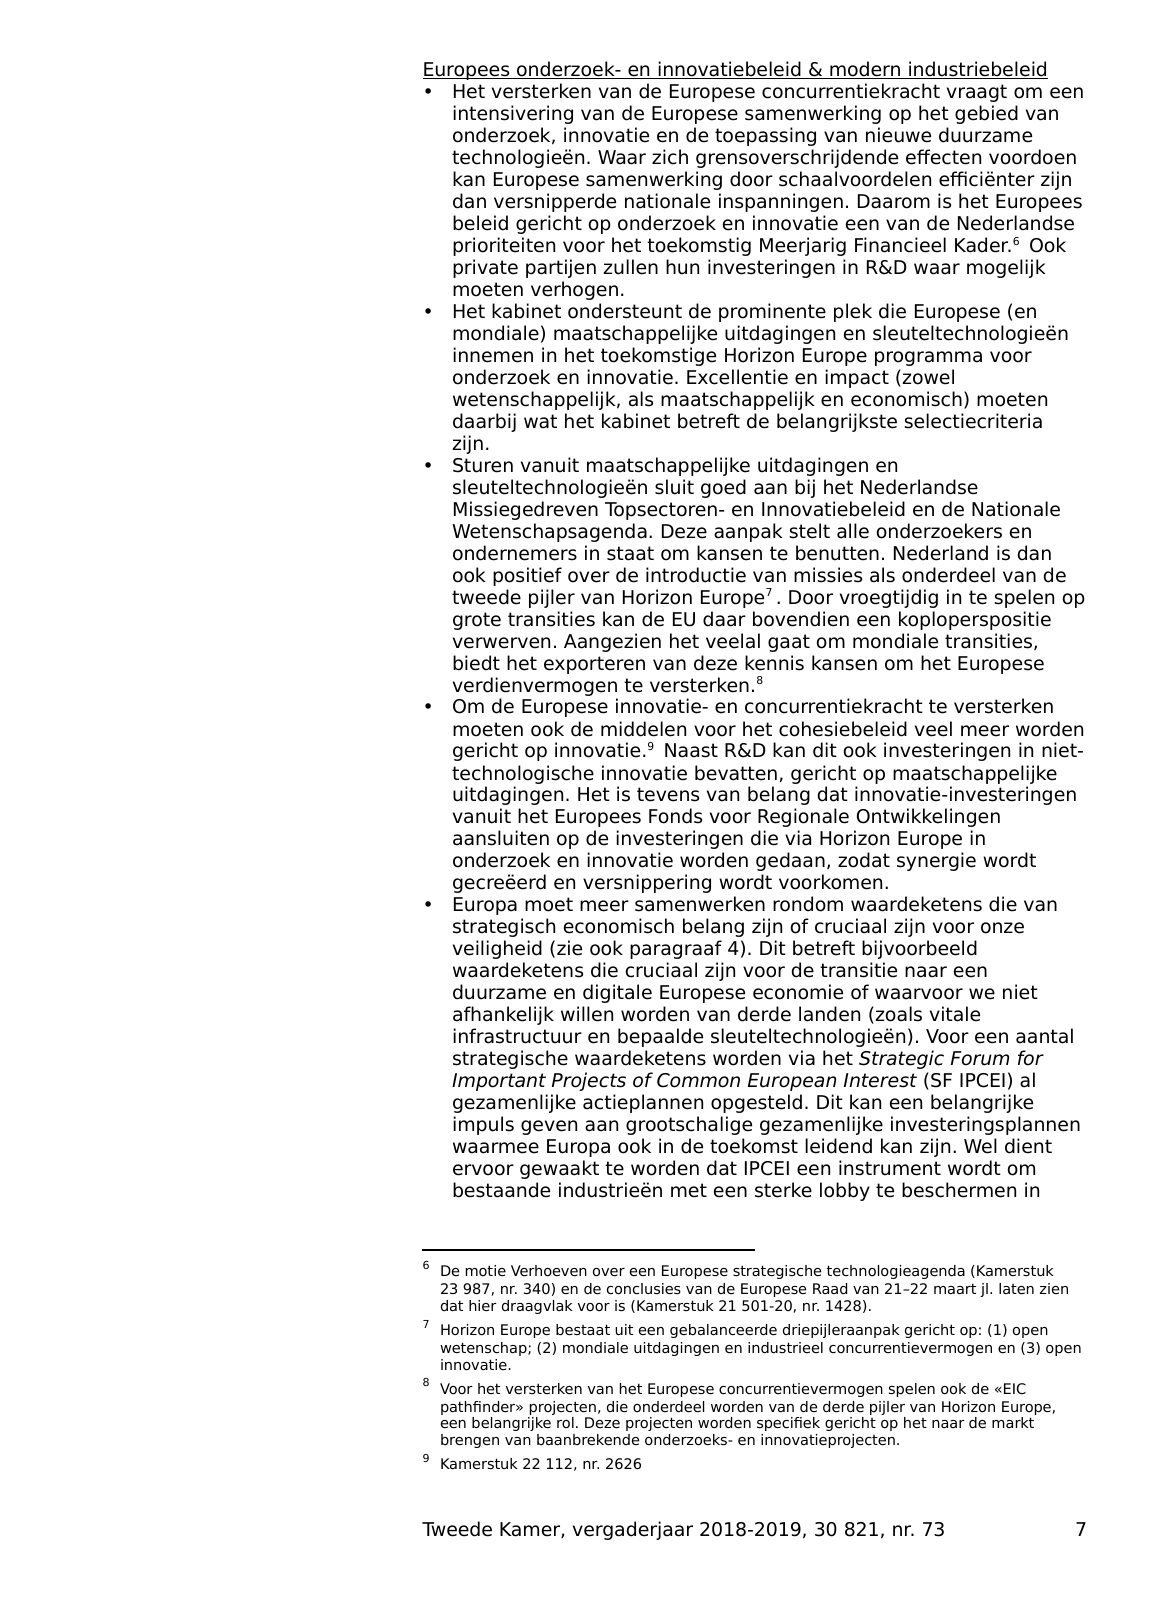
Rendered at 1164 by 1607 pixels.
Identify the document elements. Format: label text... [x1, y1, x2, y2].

text • Om de Europese innovatie- en concurrentiekracht te versterken moeten ook de middelen voor het cohesiebeleid veel meer worden gericht op innovatie. Naast R&D kan dit ook investeringen in niet-technologische innovatie bevatten, gericht op maatschappelijke uitdagingen. Het is tevens van belang dat innovatie-investeringen vanuit het Europees Fonds voor Regionale Ontwikkelingen aansluiten op de investeringen die via Horizon Europe in onderzoek en innovatie worden gedaan, zodat synergie wordt gecreëerd en versnippering wordt voorkomen. [422, 696, 1087, 894]
text Horizon Europe bestaat uit een gebalanceerde driepijleraanpak gericht op: (1) open wetenschap; (2) mondiale uitdagingen en industrieel concurrentievermogen en (3) open innovatie. [422, 1318, 1087, 1374]
text • Sturen vanuit maatschappelijke uitdagingen en sleuteltechnologieën sluit goed aan bij het Nederlandse Missiegedreven Topsectoren- en Innovatiebeleid en de Nationale Wetenschapsagenda. Deze aanpak stelt alle onderzoekers en ondernemers in staat om kansen te benutten. Nederland is dan ook positief over de introductie van missies als onderdeel van de tweede pijler van Horizon Europe. Door vroegtijdig in te spelen op grote transities kan de EU daar bovendien een koploperspositie verwerven. Aangezien het veelal gaat om mondiale transities, biedt het exporteren van deze kennis kansen om het Europese verdienvermogen te versterken. [422, 455, 1087, 696]
text • Europa moet meer samenwerken rondom waardeketens die van strategisch economisch belang zijn of cruciaal zijn voor onze veiligheid (zie ook paragraaf 4). Dit betreft bijvoorbeeld waardeketens die cruciaal zijn voor de transitie naar een duurzame en digitale Europese economie of waarvoor we niet afhankelijk willen worden van derde landen (zoals vitale infrastructuur en bepaalde sleuteltechnologieën). Voor een aantal strategische waardeketens worden via het Strategic Forum for Important Projects of Common European Interest (SF IPCEI) al gezamenlijke actieplannen opgesteld. Dit kan een belangrijke impuls geven aan grootschalige gezamenlijke investeringsplannen waarmee Europa ook in de toekomst leidend kan zijn. Wel dient ervoor gewaakt te worden dat IPCEI een instrument wordt om bestaande industrieën met een sterke lobby te beschermen in [422, 894, 1087, 1202]
text Kamerstuk 22 112, nr. 2626 [422, 1452, 1087, 1474]
text • Het kabinet ondersteunt de prominente plek die Europese (en mondiale) maatschappelijke uitdagingen en sleuteltechnologieën innemen in het toekomstige Horizon Europe programma voor onderzoek en innovatie. Excellentie en impact (zowel wetenschappelijk, als maatschappelijk en economisch) moeten daarbij wat het kabinet betreft de belangrijkste selectiecriteria zijn. [422, 301, 1087, 455]
text • Het versterken van de Europese concurrentiekracht vraagt om een intensivering van de Europese samenwerking op het gebied van onderzoek, innovatie en de toepassing van nieuwe duurzame technologieën. Waar zich grensoverschrijdende effecten voordoen kan Europese samenwerking door schaalvoordelen efficiënter zijn dan versnipperde nationale inspanningen. Daarom is het Europees beleid gericht op onderzoek en innovatie een van de Nederlandse prioriteiten voor het toekomstig Meerjarig Financieel Kader. Ook private partijen zullen hun investeringen in R&D waar mogelijk moeten verhogen. [422, 81, 1087, 301]
subtitle Europees onderzoek- en innovatiebeleid & modern industriebeleid [422, 59, 1087, 81]
text De motie Verhoeven over een Europese strategische technologieagenda (Kamerstuk 23 987, nr. 340) en de conclusies van de Europese Raad van 21–22 maart jl. laten zien dat hier draagvlak voor is (Kamerstuk 21 501-20, nr. 1428). [422, 1259, 1087, 1315]
text Voor het versterken van het Europese concurrentievermogen spelen ook de «EIC pathfinder» projecten, die onderdeel worden van de derde pijler van Horizon Europe, een belangrijke rol. Deze projecten worden specifiek gericht op het naar de markt brengen van baanbrekende onderzoeks- en innovatieprojecten. [422, 1377, 1087, 1449]
